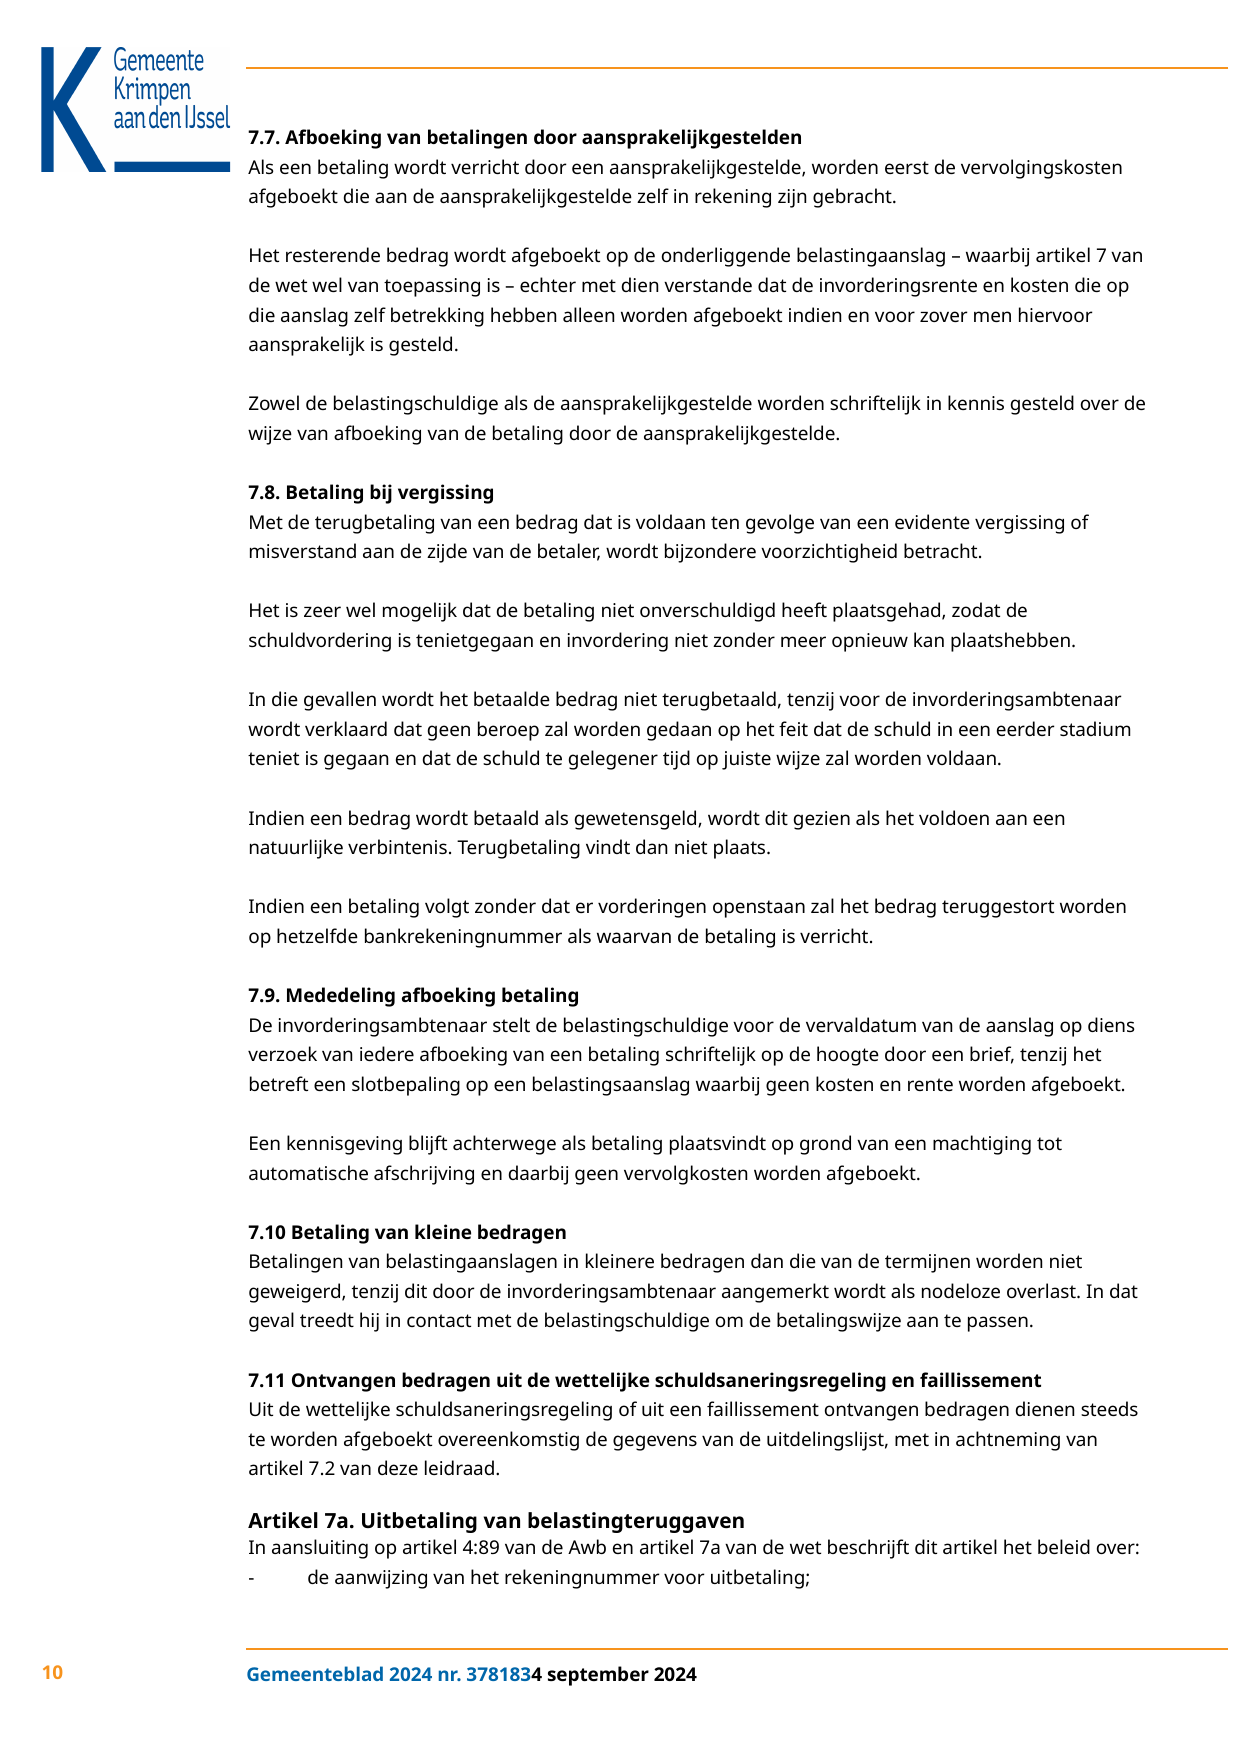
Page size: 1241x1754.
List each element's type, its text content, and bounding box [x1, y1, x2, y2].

text Uit de wettelijke schuldsaneringsregeling of uit een faillissement ontvangen bedragen dienen steeds te worden afgeboekt overeenkomstig de gegevens van de uitdelingslijst, met in achtneming van artikel 7.2 van deze leidraad. [248, 1396, 1152, 1481]
text Indien een bedrag wordt betaald als gewetensgeld, wordt dit gezien als het voldoen aan een natuurlijke verbintenis. Terugbetaling vindt dan niet plaats. [248, 805, 1152, 860]
text Betalingen van belastingaanslagen in kleinere bedragen dan die van de termijnen worden niet geweigerd, tenzij dit door de invorderingsambtenaar aangemerkt wordt als nodeloze overlast. In dat geval treedt hij in contact met de belastingschuldige om de betalingswijze aan te passen. [248, 1248, 1152, 1333]
text Het is zeer wel mogelijk dat de betaling niet onverschuldigd heeft plaatsgehad, zodat de schuldvordering is tenietgegaan en invordering niet zonder meer opnieuw kan plaatshebben. [248, 598, 1152, 653]
text 7.9. Mededeling afboeking betaling [248, 982, 1152, 1008]
text 7.7. Afboeking van betalingen door aansprakelijkgestelden [248, 124, 1152, 150]
text In die gevallen wordt het betaalde bedrag niet terugbetaald, tenzij voor de invorderingsambtenaar wordt verklaard dat geen beroep zal worden gedaan op het feit dat de schuld in een eerder stadium teniet is gegaan en dat de schuld te gelegener tijd op juiste wijze zal worden voldaan. [248, 686, 1152, 771]
list de aanwijzing van het rekeningnummer voor uitbetaling; [248, 1564, 1152, 1590]
text Een kennisgeving blijft achterwege als betaling plaatsvindt op grond van een machtiging tot automatische afschrijving en daarbij geen vervolgkosten worden afgeboekt. [248, 1130, 1152, 1186]
text Het resterende bedrag wordt afgeboekt op de onderliggende belastingaanslag – waarbij artikel 7 van de wet wel van toepassing is – echter met dien verstande dat de invorderingsrente en kosten die op die aanslag zelf betrekking hebben alleen worden afgeboekt indien en voor zover men hiervoor aansprakelijk is gesteld. [248, 243, 1152, 357]
picture [41, 47, 231, 172]
text Zowel de belastingschuldige als de aansprakelijkgestelde worden schriftelijk in kennis gesteld over de wijze van afboeking van de betaling door de aansprakelijkgestelde. [248, 391, 1152, 446]
text 7.8. Betaling bij vergissing [248, 479, 1152, 505]
text Als een betaling wordt verricht door een aansprakelijkgestelde, worden eerst de vervolgingskosten afgeboekt die aan de aansprakelijkgestelde zelf in rekening zijn gebracht. [248, 154, 1152, 209]
text 7.10 Betaling van kleine bedragen [248, 1219, 1152, 1245]
text De invorderingsambtenaar stelt de belastingschuldige voor de vervaldatum van de aanslag op diens verzoek van iedere afboeking van een betaling schriftelijk op de hoogte door een brief, tenzij het betreft een slotbepaling op een belastingsaanslag waarbij geen kosten en rente worden afgeboekt. [248, 1012, 1152, 1097]
text Met de terugbetaling van een bedrag dat is voldaan ten gevolge van een evidente vergissing of misverstand aan de zijde van de betaler, wordt bijzondere voorzichtigheid betracht. [248, 509, 1152, 564]
text Artikel 7a. Uitbetaling van belastingteruggaven [248, 1506, 1152, 1534]
text 7.11 Ontvangen bedragen uit de wettelijke schuldsaneringsregeling en faillissement [248, 1367, 1152, 1393]
text Indien een betaling volgt zonder dat er vorderingen openstaan zal het bedrag teruggestort worden op hetzelfde bankrekeningnummer als waarvan de betaling is verricht. [248, 893, 1152, 949]
text In aansluiting op artikel 4:89 van de Awb en artikel 7a van de wet beschrijft dit artikel het beleid over: [248, 1534, 1152, 1560]
